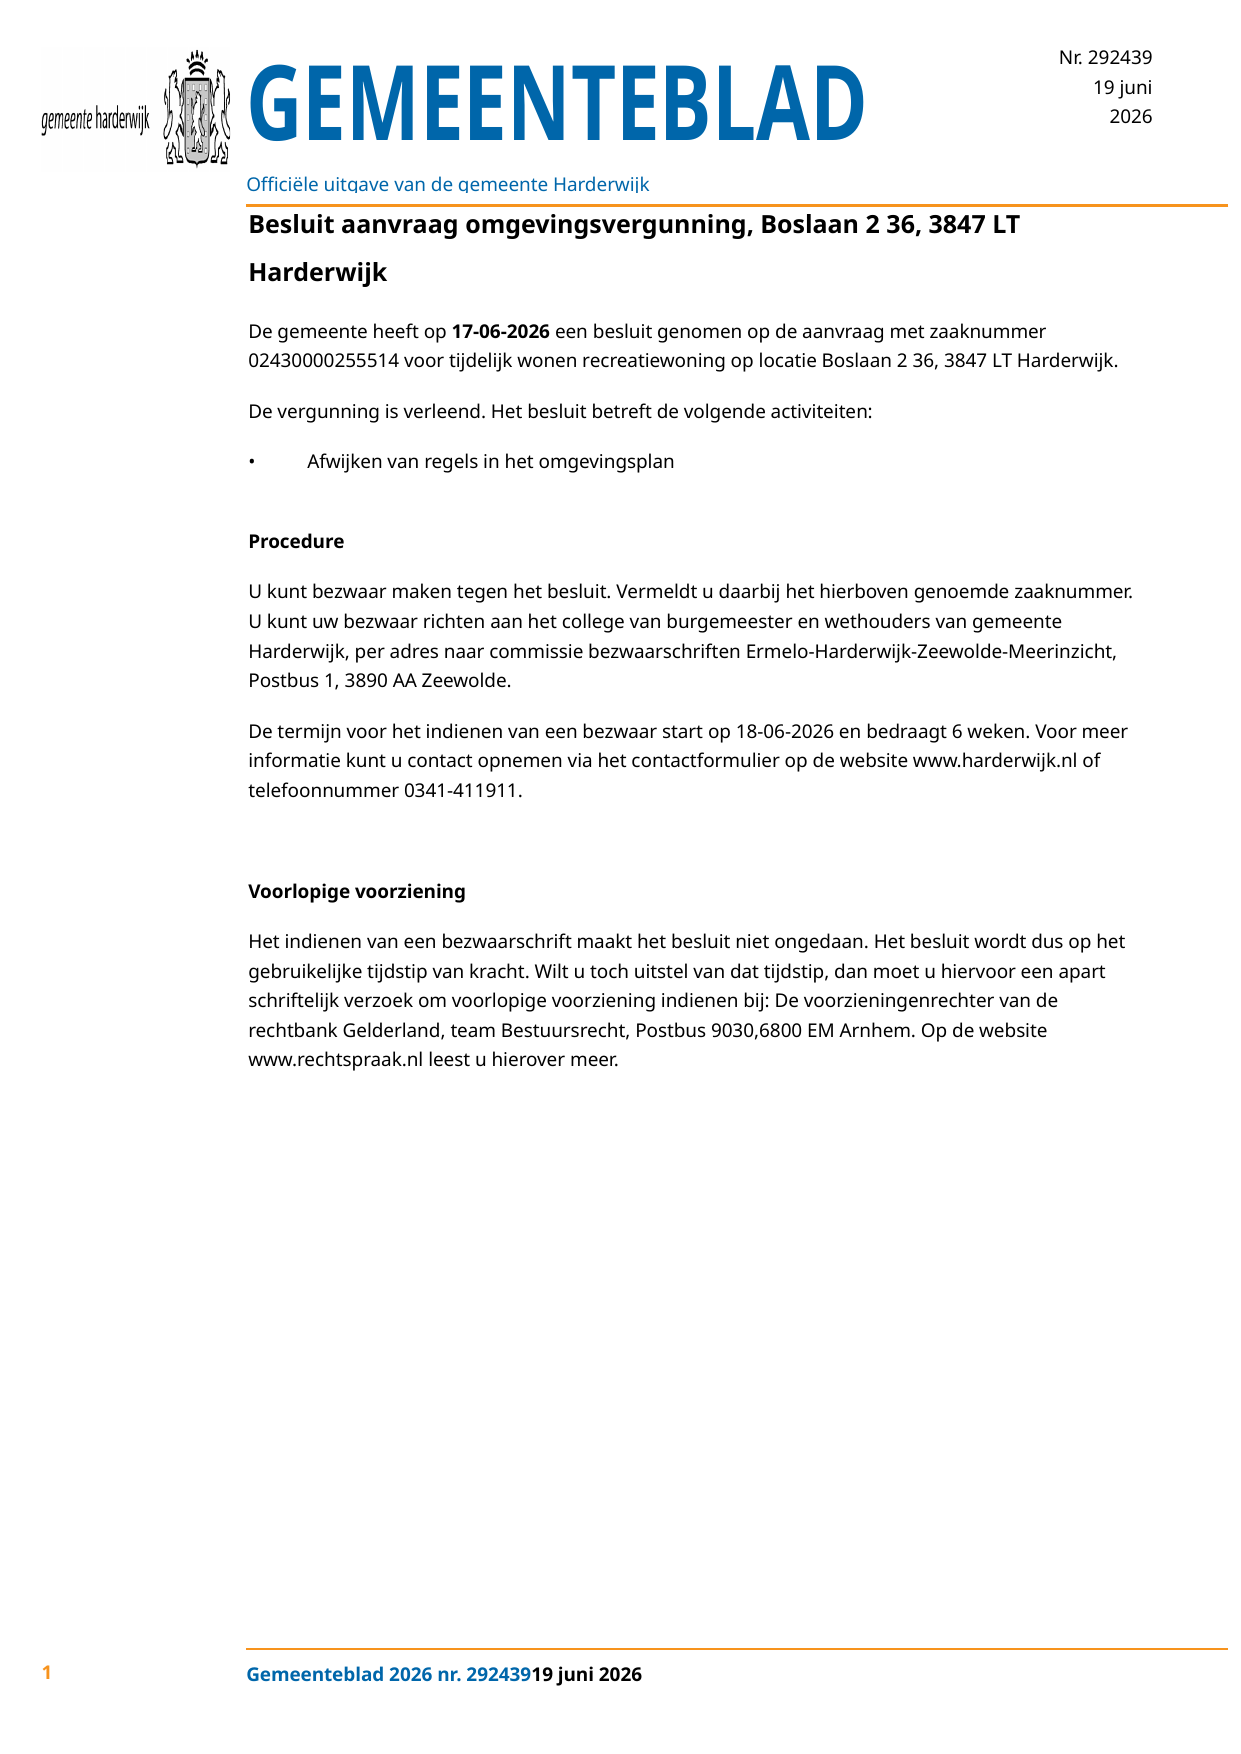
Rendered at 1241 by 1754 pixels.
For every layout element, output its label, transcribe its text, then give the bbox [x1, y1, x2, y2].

text Voorlopige voorziening [248, 878, 1152, 904]
list Afwijken van regels in het omgevingsplan [248, 448, 1152, 474]
text De termijn voor het indienen van een bezwaar start op 18-06-2026 en bedraagt 6 weken. Voor meer informatie kunt u contact opnemen via het contactformulier op de website www.harderwijk.nl of telefoonnummer 0341-411911. [248, 718, 1152, 803]
text Procedure [248, 528, 1152, 554]
text Het indienen van een bezwaarschrift maakt het besluit niet ongedaan. Het besluit wordt dus op het gebruikelijke tijdstip van kracht. Wilt u toch uitstel van dat tijdstip, dan moet u hiervoor een apart schriftelijk verzoek om voorlopige voorziening indienen bij: De voorzieningenrechter van de rechtbank Gelderland, team Bestuursrecht, Postbus 9030,6800 EM Arnhem. Op de website www.rechtspraak.nl leest u hierover meer. [248, 928, 1152, 1072]
text De vergunning is verleend. Het besluit betreft de volgende activiteiten: [248, 398, 1152, 424]
text De gemeente heeft op 17-06-2026 een besluit genomen op de aanvraag met zaaknummer 02430000255514 voor tijdelijk wonen recreatiewoning op locatie Boslaan 2 36, 3847 LT Harderwijk. [248, 318, 1152, 373]
picture [41, 47, 231, 172]
text Besluit aanvraag omgevingsvergunning, Boslaan 2 36, 3847 LT Harderwijk [248, 207, 1152, 288]
text U kunt bezwaar maken tegen het besluit. Vermeldt u daarbij het hierboven genoemde zaaknummer. U kunt uw bezwaar richten aan het college van burgemeester en wethouders van gemeente Harderwijk, per adres naar commissie bezwaarschriften Ermelo-Harderwijk-Zeewolde-Meerinzicht, Postbus 1, 3890 AA Zeewolde. [248, 579, 1152, 693]
